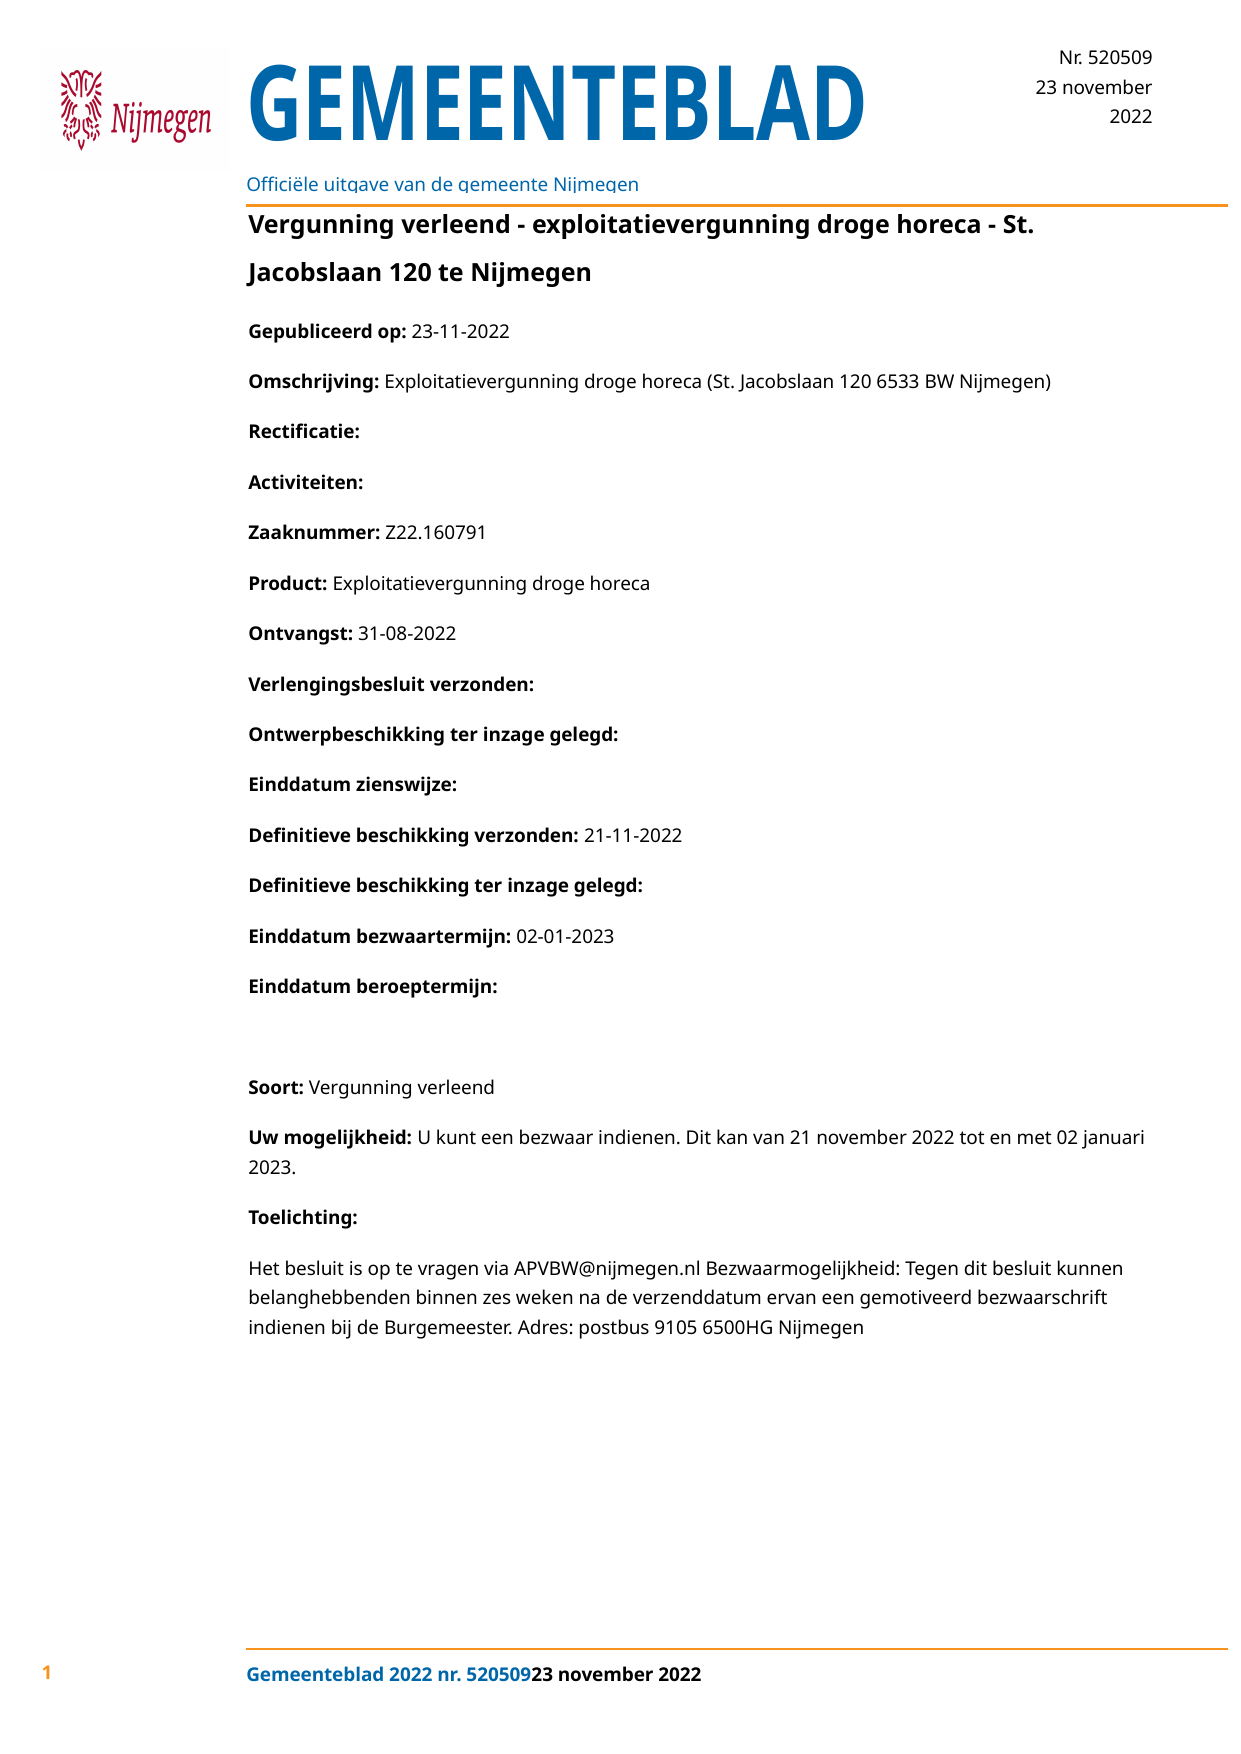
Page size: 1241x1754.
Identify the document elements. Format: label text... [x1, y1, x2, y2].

text Het besluit is op te vragen via APVBW@nijmegen.nl Bezwaarmogelijkheid: Tegen dit besluit kunnen belanghebbenden binnen zes weken na de verzenddatum ervan een gemotiveerd bezwaarschrift indienen bij de Burgemeester. Adres: postbus 9105 6500HG Nijmegen [248, 1255, 1152, 1340]
text Einddatum beroeptermijn: [248, 973, 1152, 999]
text Definitieve beschikking verzonden: 21-11-2022 [248, 822, 1152, 848]
text Definitieve beschikking ter inzage gelegd: [248, 872, 1152, 898]
text Omschrijving: Exploitatievergunning droge horeca (St. Jacobslaan 120 6533 BW Nijmegen) [248, 368, 1152, 394]
text Einddatum zienswijze: [248, 772, 1152, 797]
text Ontwerpbeschikking ter inzage gelegd: [248, 721, 1152, 747]
text Einddatum bezwaartermijn: 02-01-2023 [248, 923, 1152, 949]
picture [41, 47, 231, 172]
text Soort: Vergunning verleend [248, 1074, 1152, 1100]
text Ontvangst: 31-08-2022 [248, 620, 1152, 646]
text Rectificatie: [248, 419, 1152, 444]
text Zaaknummer: Z22.160791 [248, 519, 1152, 545]
text Product: Exploitatievergunning droge horeca [248, 570, 1152, 596]
text Uw mogelijkheid: U kunt een bezwaar indienen. Dit kan van 21 november 2022 tot en met 02 januari 2023. [248, 1124, 1152, 1180]
text Toelichting: [248, 1204, 1152, 1230]
text Verlengingsbesluit verzonden: [248, 671, 1152, 697]
text Activiteiten: [248, 469, 1152, 495]
text Gepubliceerd op: 23-11-2022 [248, 318, 1152, 344]
text Vergunning verleend - exploitatievergunning droge horeca - St. Jacobslaan 120 te Nijmegen [248, 207, 1152, 288]
